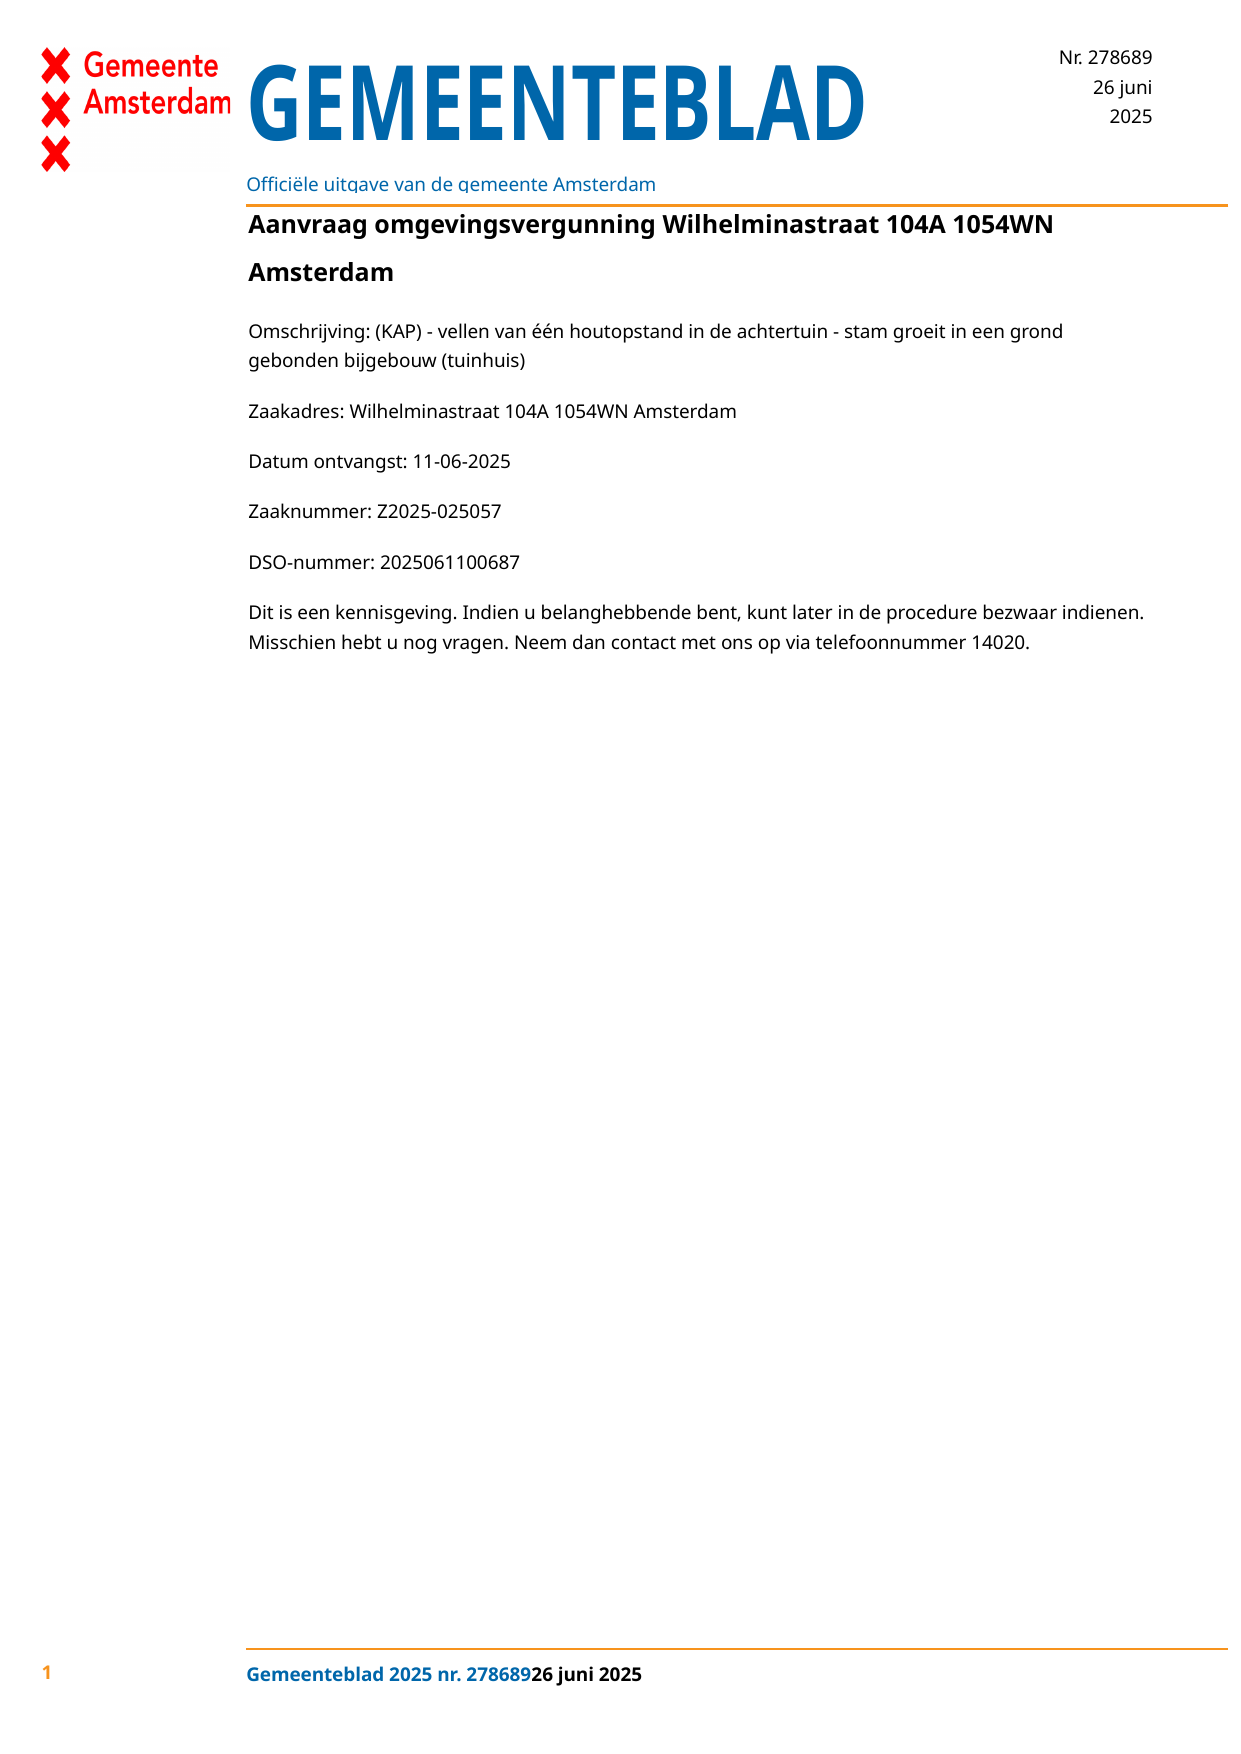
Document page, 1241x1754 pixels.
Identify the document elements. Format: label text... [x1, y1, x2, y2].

text Zaakadres: Wilhelminastraat 104A 1054WN Amsterdam [248, 398, 1152, 424]
text Aanvraag omgevingsvergunning Wilhelminastraat 104A 1054WN Amsterdam [248, 207, 1152, 288]
picture [41, 47, 231, 172]
text Datum ontvangst: 11-06-2025 [248, 448, 1152, 474]
text Dit is een kennisgeving. Indien u belanghebbende bent, kunt later in de procedure bezwaar indienen. Misschien hebt u nog vragen. Neem dan contact met ons op via telefoonnummer 14020. [248, 599, 1152, 655]
text DSO-nummer: 2025061100687 [248, 549, 1152, 575]
text Zaaknummer: Z2025-025057 [248, 499, 1152, 524]
text Omschrijving: (KAP) - vellen van één houtopstand in de achtertuin - stam groeit in een grond gebonden bijgebouw (tuinhuis) [248, 318, 1152, 373]
